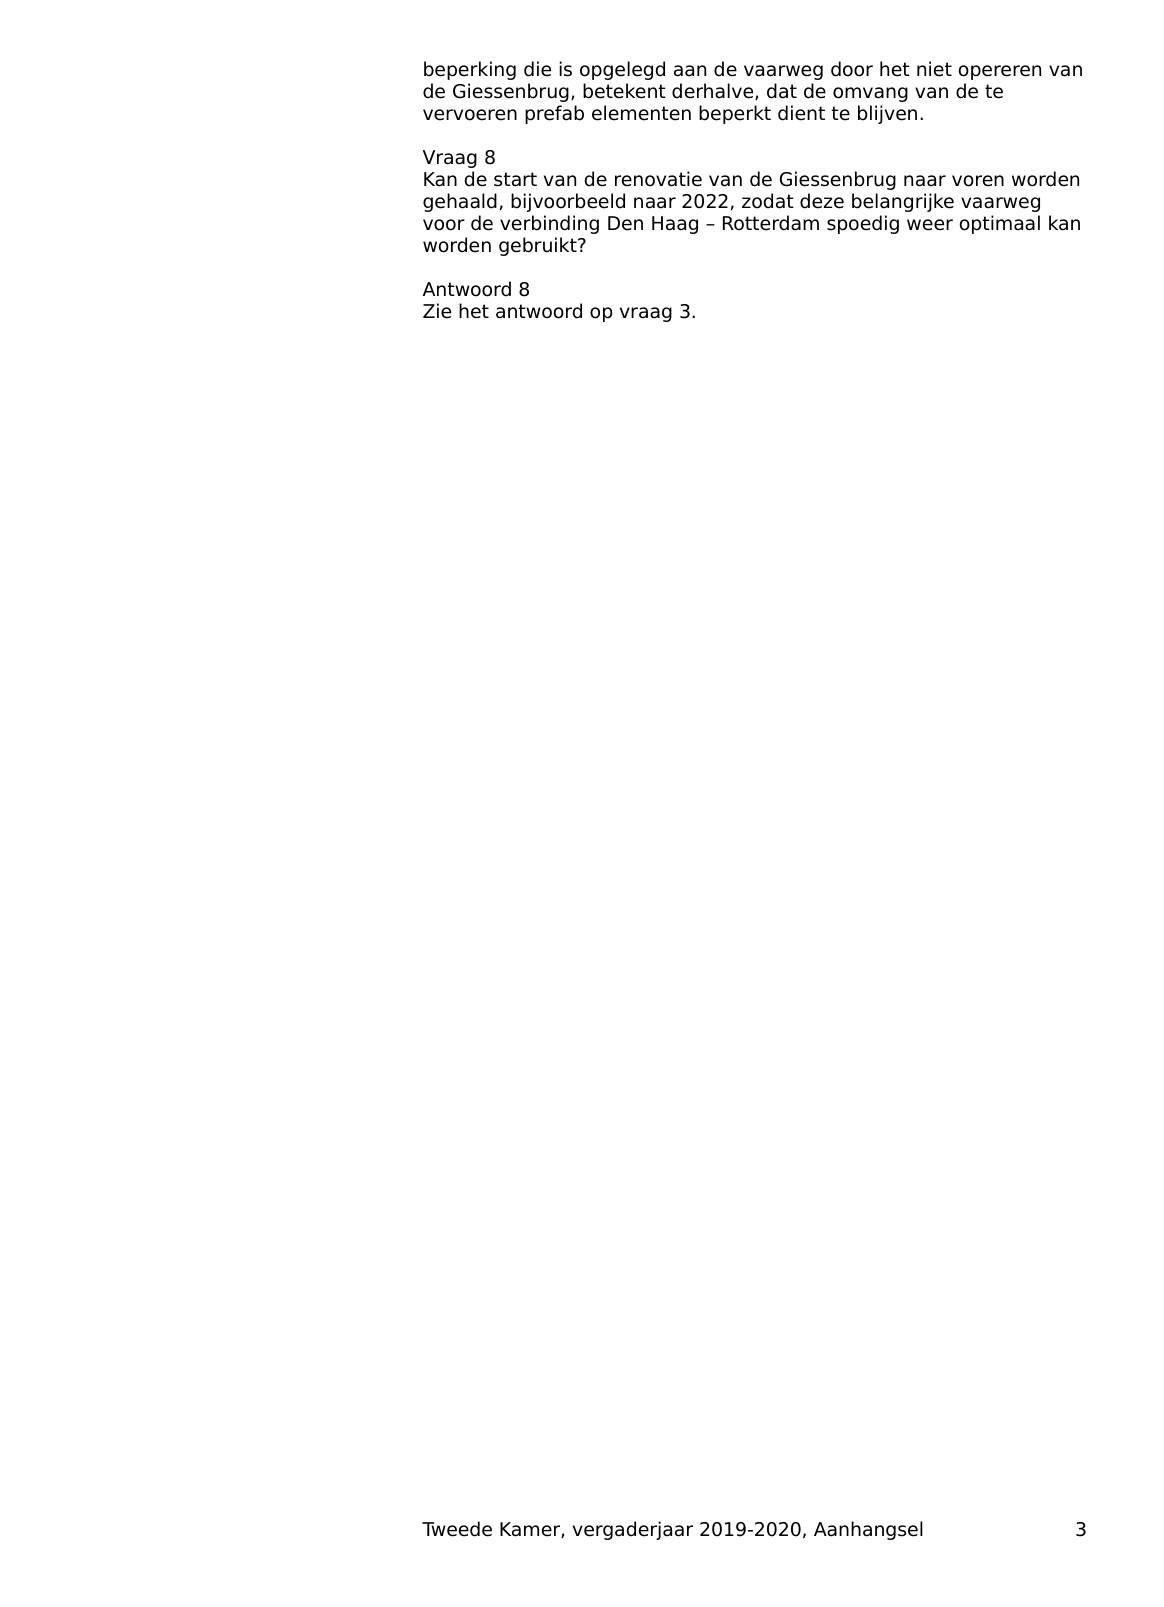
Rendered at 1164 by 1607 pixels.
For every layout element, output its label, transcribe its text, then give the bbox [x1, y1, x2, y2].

text Kan de start van de renovatie van de Giessenbrug naar voren worden gehaald, bijvoorbeeld naar 2022, zodat deze belangrijke vaarweg voor de verbinding Den Haag – Rotterdam spoedig weer optimaal kan worden gebruikt? [422, 169, 1087, 257]
text Antwoord 8 [422, 279, 1087, 301]
text beperking die is opgelegd aan de vaarweg door het niet opereren van de Giessenbrug, betekent derhalve, dat de omvang van de te vervoeren prefab elementen beperkt dient te blijven. [422, 59, 1087, 125]
text Zie het antwoord op vraag 3. [422, 301, 1087, 323]
text Vraag 8 [422, 147, 1087, 169]
